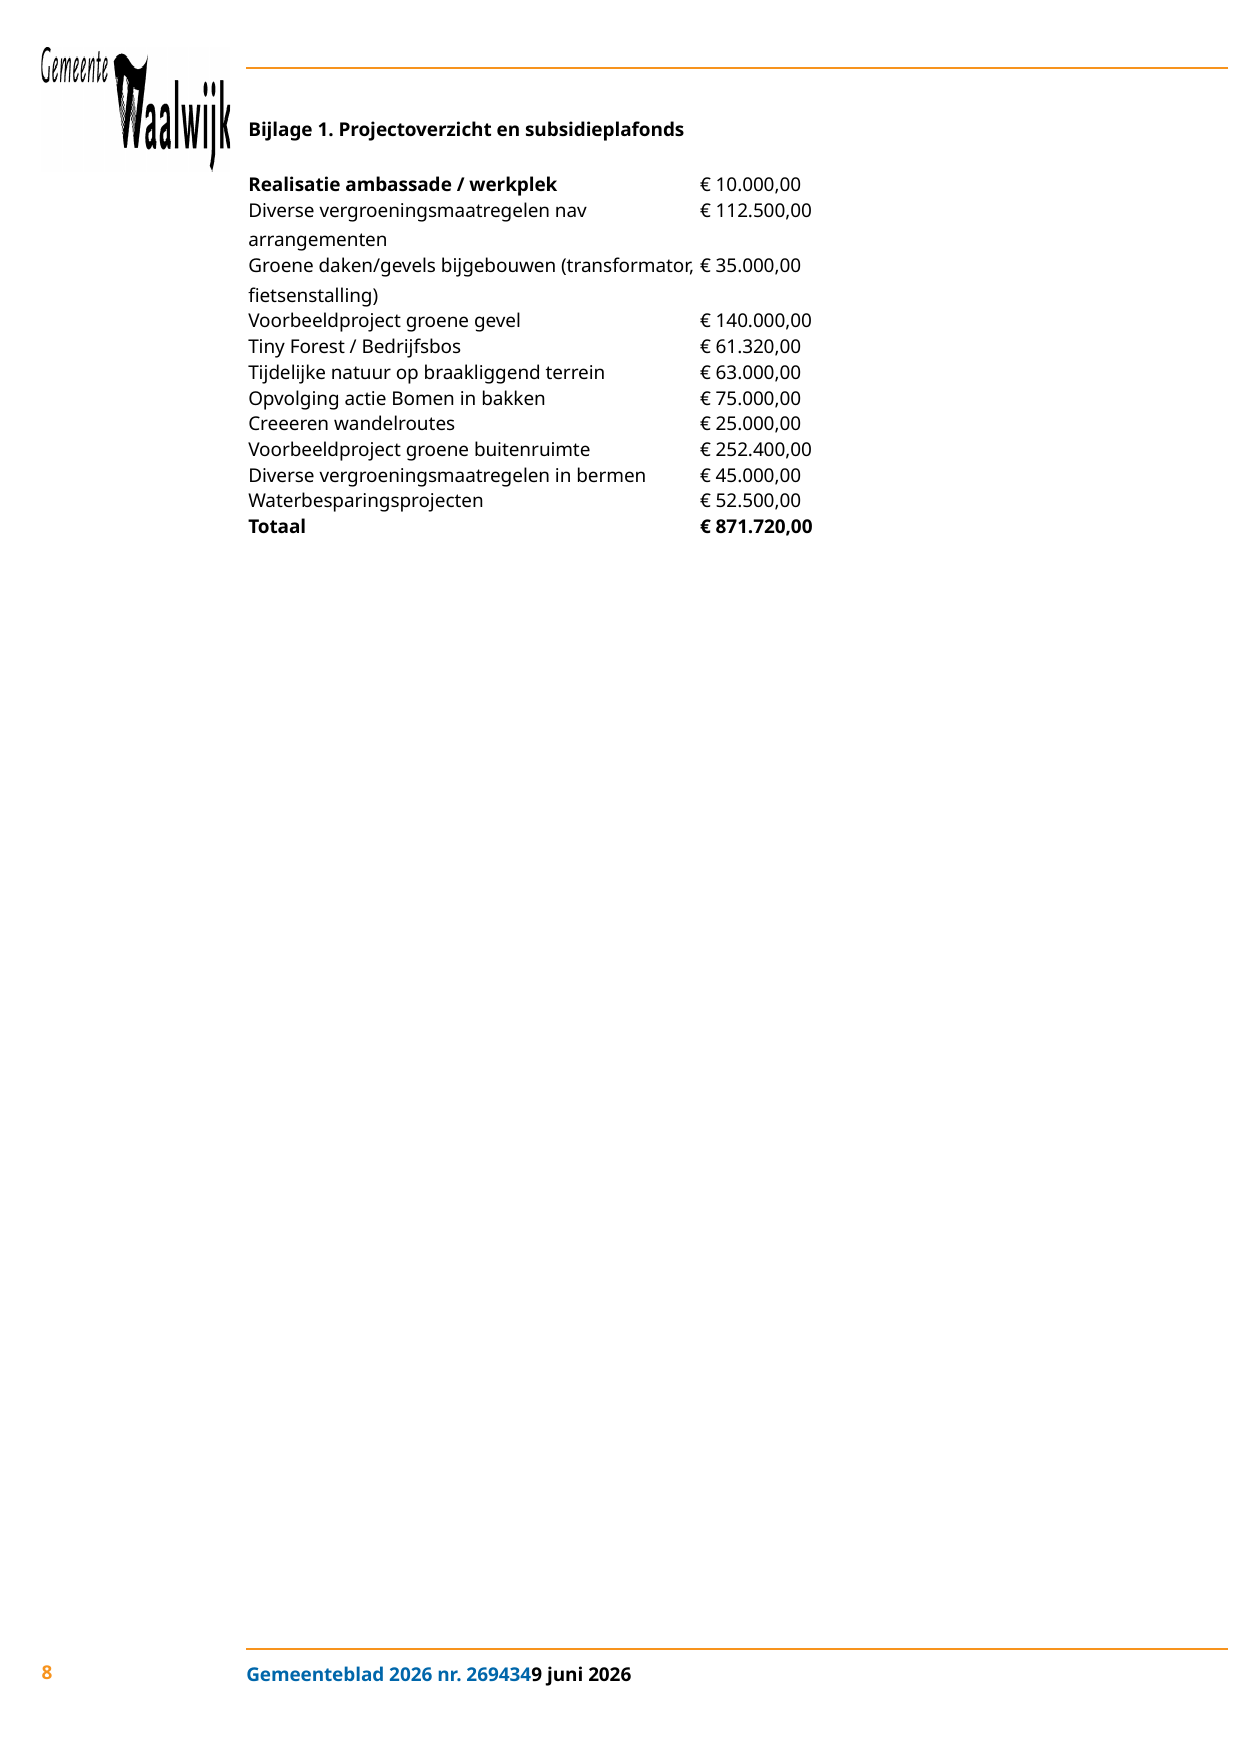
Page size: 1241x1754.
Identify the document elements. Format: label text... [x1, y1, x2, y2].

table_header € 10.000,00 [700, 171, 1152, 197]
table_cell Tijdelijke natuur op braakliggend terrein [248, 359, 700, 385]
table_cell € 25.000,00 [700, 410, 1152, 436]
table_cell Tiny Forest / Bedrijfsbos [248, 333, 700, 359]
table_cell € 140.000,00 [700, 308, 1152, 333]
table_cell Voorbeeldproject groene buitenruimte [248, 436, 700, 462]
table_cell € 112.500,00 [700, 197, 1152, 252]
table_header Realisatie ambassade / werkplek [248, 171, 700, 197]
text Bijlage 1. Projectoverzicht en subsidieplafonds [248, 116, 1152, 141]
picture [41, 47, 231, 172]
table_cell Diverse vergroeningsmaatregelen in bermen [248, 462, 700, 488]
table_cell Voorbeeldproject groene gevel [248, 308, 700, 333]
table_cell € 63.000,00 [700, 359, 1152, 385]
table_cell Opvolging actie Bomen in bakken [248, 385, 700, 410]
table_cell € 75.000,00 [700, 385, 1152, 410]
table_cell € 45.000,00 [700, 462, 1152, 488]
table_cell Creeeren wandelroutes [248, 410, 700, 436]
table_cell € 35.000,00 [700, 252, 1152, 307]
table_cell Totaal [248, 513, 700, 539]
table_cell € 252.400,00 [700, 436, 1152, 462]
table_cell Diverse vergroeningsmaatregelen nav arrangementen [248, 197, 700, 252]
table_cell € 61.320,00 [700, 333, 1152, 359]
table_cell Groene daken/gevels bijgebouwen (transformator, fietsenstalling) [248, 252, 700, 307]
table_cell € 52.500,00 [700, 488, 1152, 513]
table_cell Waterbesparingsprojecten [248, 488, 700, 513]
table_cell € 871.720,00 [700, 513, 1152, 539]
